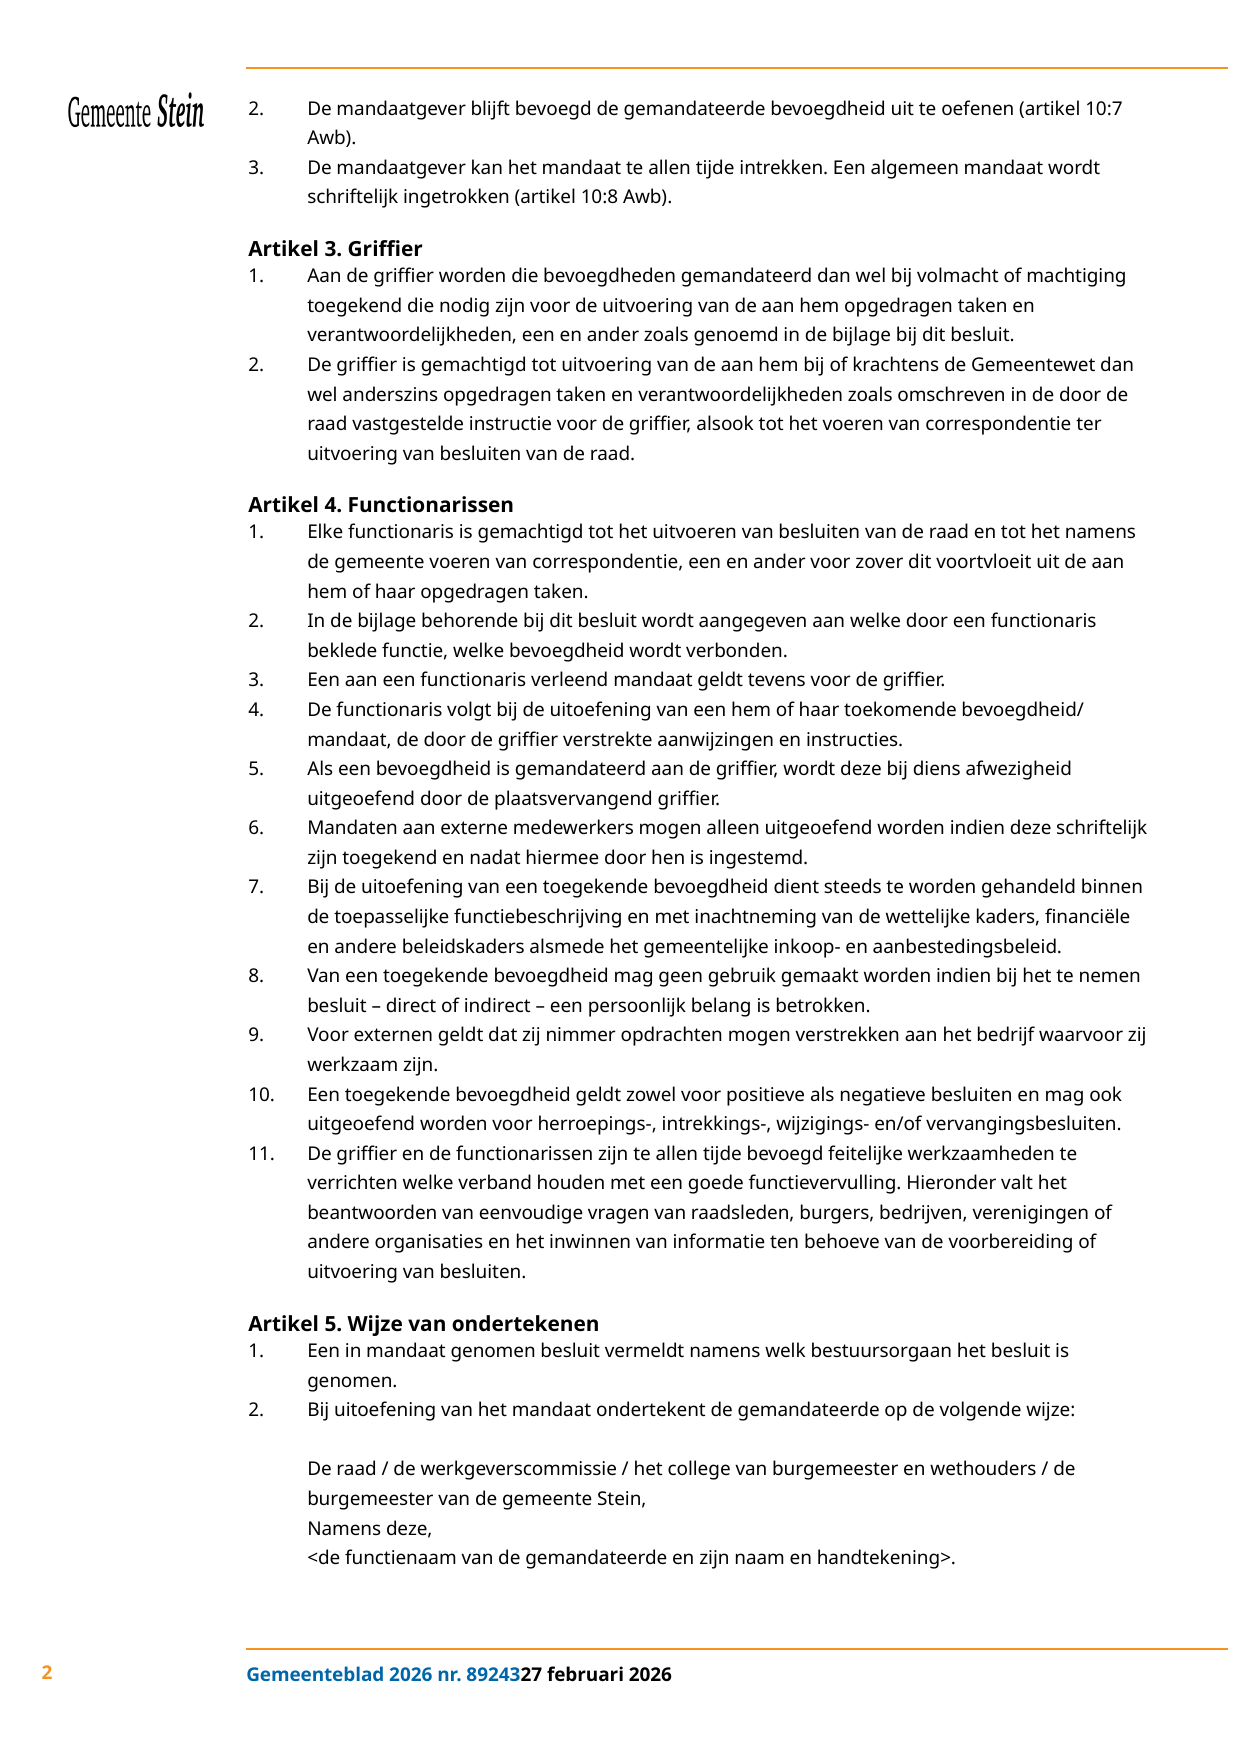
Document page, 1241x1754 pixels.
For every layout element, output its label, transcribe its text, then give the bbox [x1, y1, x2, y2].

list Voor externen geldt dat zij nimmer opdrachten mogen verstrekken aan het bedrijf waarvoor zij werkzaam zijn. [248, 1022, 1152, 1077]
list In de bijlage behorende bij dit besluit wordt aangegeven aan welke door een functionaris beklede functie, welke bevoegdheid wordt verbonden. [248, 607, 1152, 663]
list Een toegekende bevoegdheid geldt zowel voor positieve als negatieve besluiten en mag ook uitgeoefend worden voor herroepings-, intrekkings-, wijzigings- en/of vervangingsbesluiten. [248, 1081, 1152, 1136]
list De griffier is gemachtigd tot uitvoering van de aan hem bij of krachtens de Gemeentewet dan wel anderszins opgedragen taken en verantwoordelijkheden zoals omschreven in de door de raad vastgestelde instructie voor de griffier, alsook tot het voeren van correspondentie ter uitvoering van besluiten van de raad. [248, 351, 1152, 466]
list <de functienaam van de gemandateerde en zijn naam en handtekening>. [248, 1544, 1152, 1570]
list Namens deze, [248, 1515, 1152, 1540]
list De mandaatgever blijft bevoegd de gemandateerde bevoegdheid uit te oefenen (artikel 10:7 Awb). [248, 95, 1152, 150]
list De griffier en de functionarissen zijn te allen tijde bevoegd feitelijke werkzaamheden te verrichten welke verband houden met een goede functievervulling. Hieronder valt het beantwoorden van eenvoudige vragen van raadsleden, burgers, bedrijven, verenigingen of andere organisaties en het inwinnen van informatie ten behoeve van de voorbereiding of uitvoering van besluiten. [248, 1140, 1152, 1284]
list Van een toegekende bevoegdheid mag geen gebruik gemaakt worden indien bij het te nemen besluit – direct of indirect – een persoonlijk belang is betrokken. [248, 962, 1152, 1018]
text Artikel 3. Griffier [248, 234, 1152, 262]
list Bij uitoefening van het mandaat ondertekent de gemandateerde op de volgende wijze: [248, 1396, 1152, 1422]
list Elke functionaris is gemachtigd tot het uitvoeren van besluiten van de raad en tot het namens de gemeente voeren van correspondentie, een en ander voor zover dit voortvloeit uit de aan hem of haar opgedragen taken. [248, 519, 1152, 604]
list De raad / de werkgeverscommissie / het college van burgemeester en wethouders / de [248, 1456, 1152, 1481]
list De mandaatgever kan het mandaat te allen tijde intrekken. Een algemeen mandaat wordt schriftelijk ingetrokken (artikel 10:8 Awb). [248, 154, 1152, 209]
list Mandaten aan externe medewerkers mogen alleen uitgeoefend worden indien deze schriftelijk zijn toegekend en nadat hiermee door hen is ingestemd. [248, 814, 1152, 870]
list Bij de uitoefening van een toegekende bevoegdheid dient steeds te worden gehandeld binnen de toepasselijke functiebeschrijving en met inachtneming van de wettelijke kaders, financiële en andere beleidskaders alsmede het gemeentelijke inkoop- en aanbestedingsbeleid. [248, 874, 1152, 959]
text Artikel 5. Wijze van ondertekenen [248, 1309, 1152, 1337]
list Als een bevoegdheid is gemandateerd aan de griffier, wordt deze bij diens afwezigheid uitgeoefend door de plaatsvervangend griffier. [248, 755, 1152, 811]
list Aan de griffier worden die bevoegdheden gemandateerd dan wel bij volmacht of machtiging toegekend die nodig zijn voor de uitvoering van de aan hem opgedragen taken en verantwoordelijkheden, een en ander zoals genoemd in de bijlage bij dit besluit. [248, 262, 1152, 347]
list Een in mandaat genomen besluit vermeldt namens welk bestuursorgaan het besluit is genomen. [248, 1337, 1152, 1392]
list De functionaris volgt bij de uitoefening van een hem of haar toekomende bevoegdheid/ mandaat, de door de griffier verstrekte aanwijzingen en instructies. [248, 696, 1152, 752]
picture [41, 47, 231, 172]
text Artikel 4. Functionarissen [248, 490, 1152, 519]
list Een aan een functionaris verleend mandaat geldt tevens voor de griffier. [248, 667, 1152, 692]
list burgemeester van de gemeente Stein, [248, 1485, 1152, 1511]
